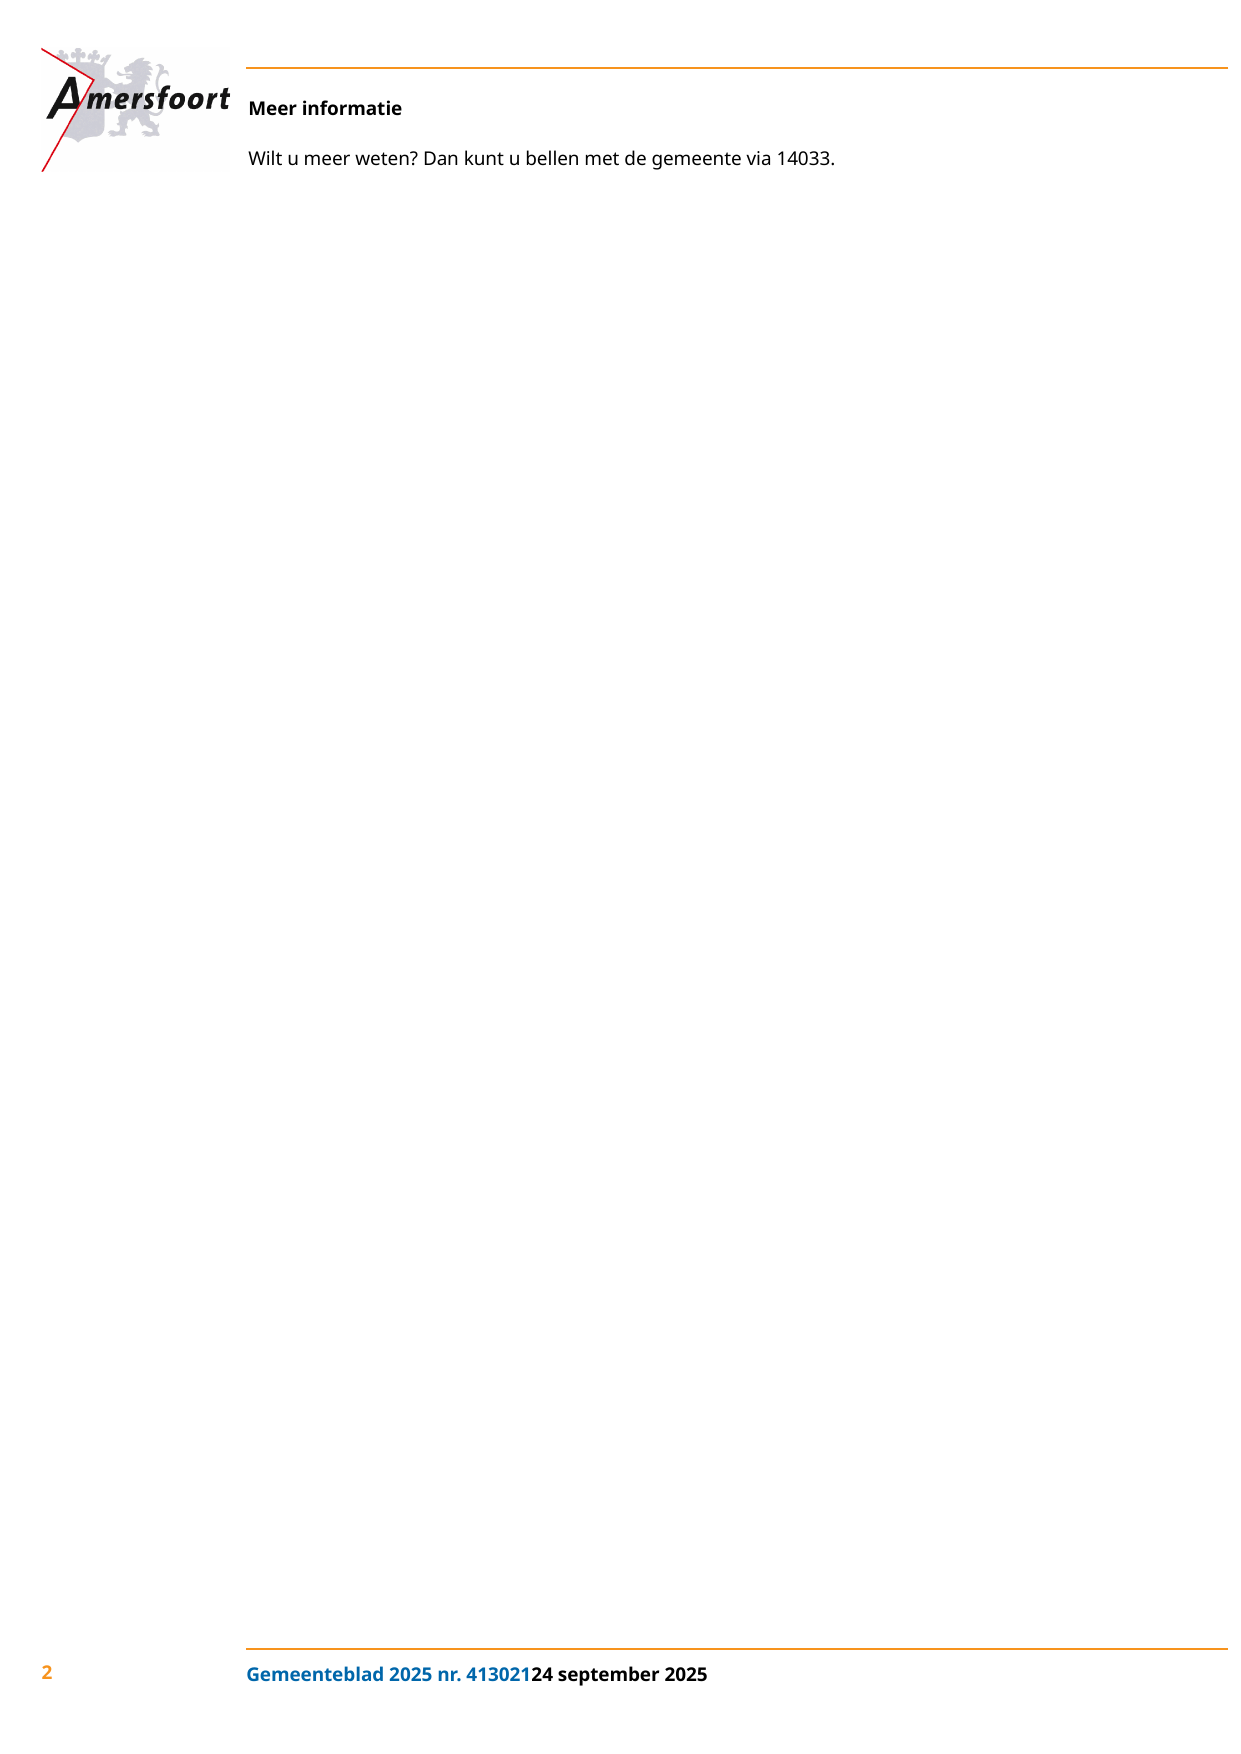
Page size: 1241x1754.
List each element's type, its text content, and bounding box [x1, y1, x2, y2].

text Meer informatie [248, 95, 1152, 121]
picture [41, 47, 231, 172]
text Wilt u meer weten? Dan kunt u bellen met de gemeente via 14033. [248, 145, 1152, 171]
